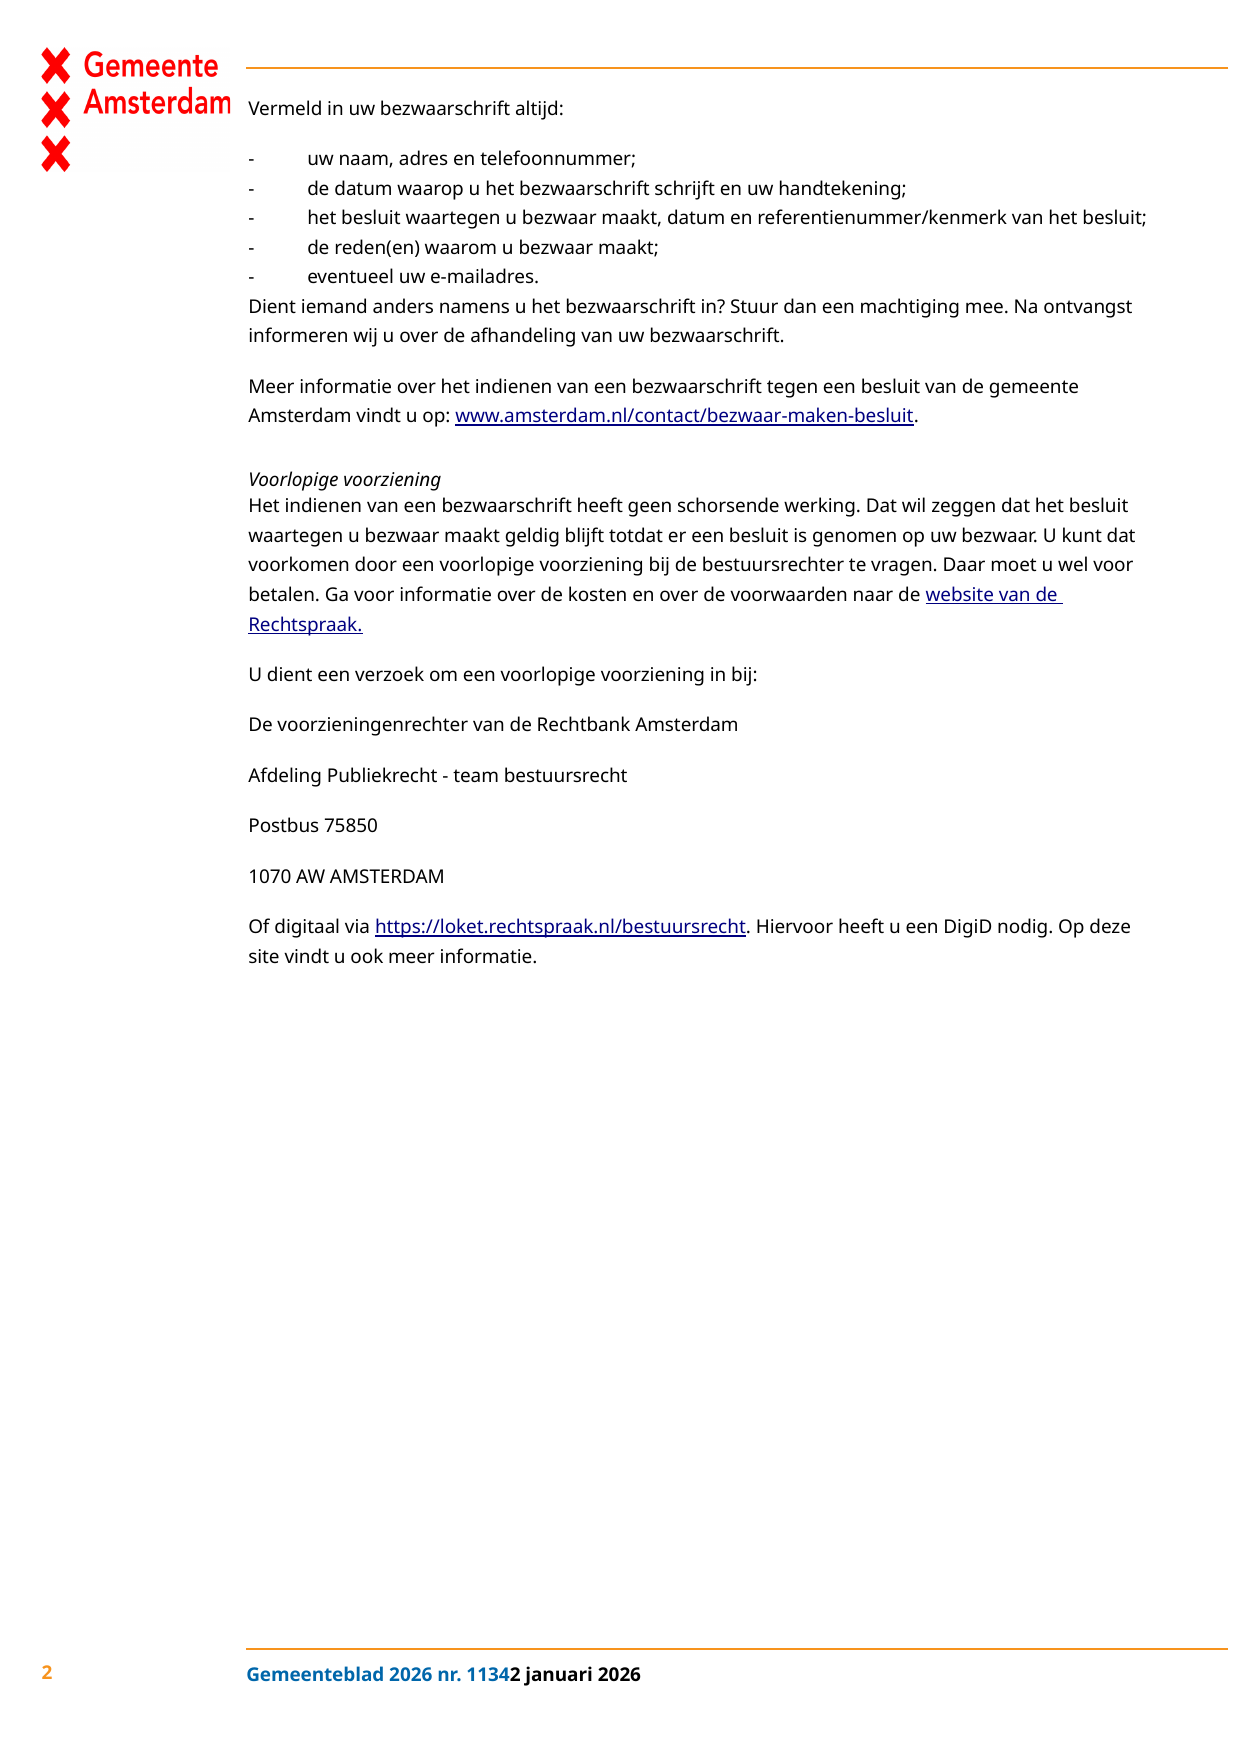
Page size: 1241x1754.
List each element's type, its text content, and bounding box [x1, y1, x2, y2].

list de datum waarop u het bezwaarschrift schrijft en uw handtekening; [248, 175, 1152, 201]
text Postbus 75850 [248, 812, 1152, 838]
list de reden(en) waarom u bezwaar maakt; [248, 234, 1152, 260]
list het besluit waartegen u bezwaar maakt, datum en referentienummer/kenmerk van het besluit; [248, 204, 1152, 230]
text Afdeling Publiekrecht - team bestuursrecht [248, 762, 1152, 788]
text Meer informatie over het indienen van een bezwaarschrift tegen een besluit van de gemeente Amsterdam vindt u op: www.amsterdam.nl/contact/bezwaar-maken-besluit. [248, 373, 1152, 428]
picture [41, 47, 231, 172]
text De voorzieningenrechter van de Rechtbank Amsterdam [248, 712, 1152, 737]
text Vermeld in uw bezwaarschrift altijd: [248, 95, 1152, 121]
list eventueel uw e-mailadres. [248, 263, 1152, 289]
text Dient iemand anders namens u het bezwaarschrift in? Stuur dan een machtiging mee. Na ontvangst informeren wij u over de afhandeling van uw bezwaarschrift. [248, 293, 1152, 348]
text U dient een verzoek om een voorlopige voorziening in bij: [248, 661, 1152, 687]
text Het indienen van een bezwaarschrift heeft geen schorsende werking. Dat wil zeggen dat het besluit waartegen u bezwaar maakt geldig blijft totdat er een besluit is genomen op uw bezwaar. U kunt dat voorkomen door een voorlopige voorziening bij de bestuursrechter te vragen. Daar moet u wel voor betalen. Ga voor informatie over de kosten en over de voorwaarden naar de website van de Rechtspraak. [248, 492, 1152, 636]
list uw naam, adres en telefoonnummer; [248, 145, 1152, 171]
text 1070 AW AMSTERDAM [248, 863, 1152, 888]
text Voorlopige voorziening [248, 467, 1152, 492]
text Of digitaal via https://loket.rechtspraak.nl/bestuursrecht. Hiervoor heeft u een DigiD nodig. Op deze site vindt u ook meer informatie. [248, 913, 1152, 968]
